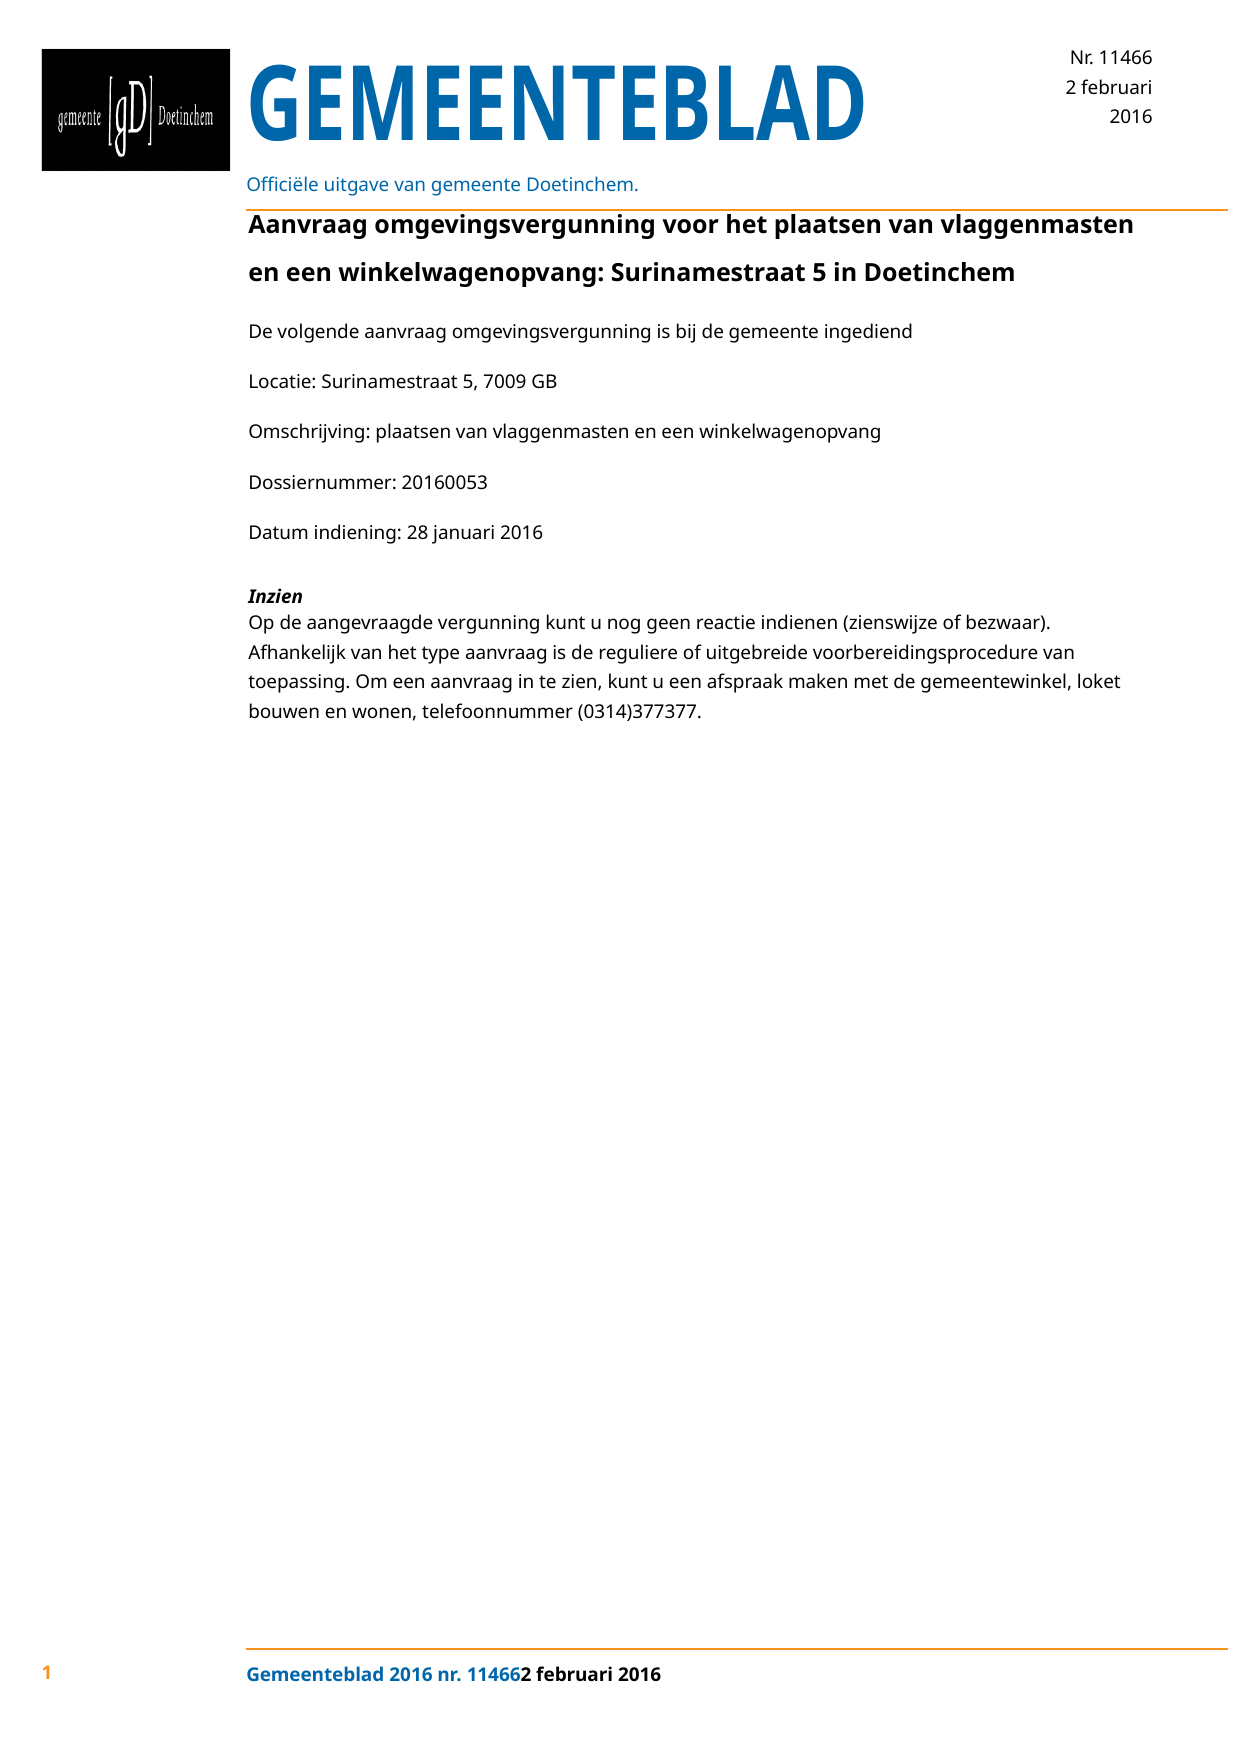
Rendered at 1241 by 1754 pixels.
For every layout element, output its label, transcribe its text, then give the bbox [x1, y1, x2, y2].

text Op de aangevraagde vergunning kunt u nog geen reactie indienen (zienswijze of bezwaar). Afhankelijk van het type aanvraag is de reguliere of uitgebreide voorbereidingsprocedure van toepassing. Om een aanvraag in te zien, kunt u een afspraak maken met de gemeentewinkel, loket bouwen en wonen, telefoonnummer (0314)377377. [248, 609, 1152, 724]
text Omschrijving: plaatsen van vlaggenmasten en een winkelwagenopvang [248, 419, 1152, 444]
text Locatie: Surinamestraat 5, 7009 GB [248, 368, 1152, 394]
text De volgende aanvraag omgevingsvergunning is bij de gemeente ingediend [248, 318, 1152, 344]
text Dossiernummer: 20160053 [248, 469, 1152, 495]
text Aanvraag omgevingsvergunning voor het plaatsen van vlaggenmasten en een winkelwagenopvang: Surinamestraat 5 in Doetinchem [248, 211, 1152, 288]
picture [41, 47, 231, 172]
text Datum indiening: 28 januari 2016 [248, 519, 1152, 545]
text Inzien [248, 583, 1152, 609]
